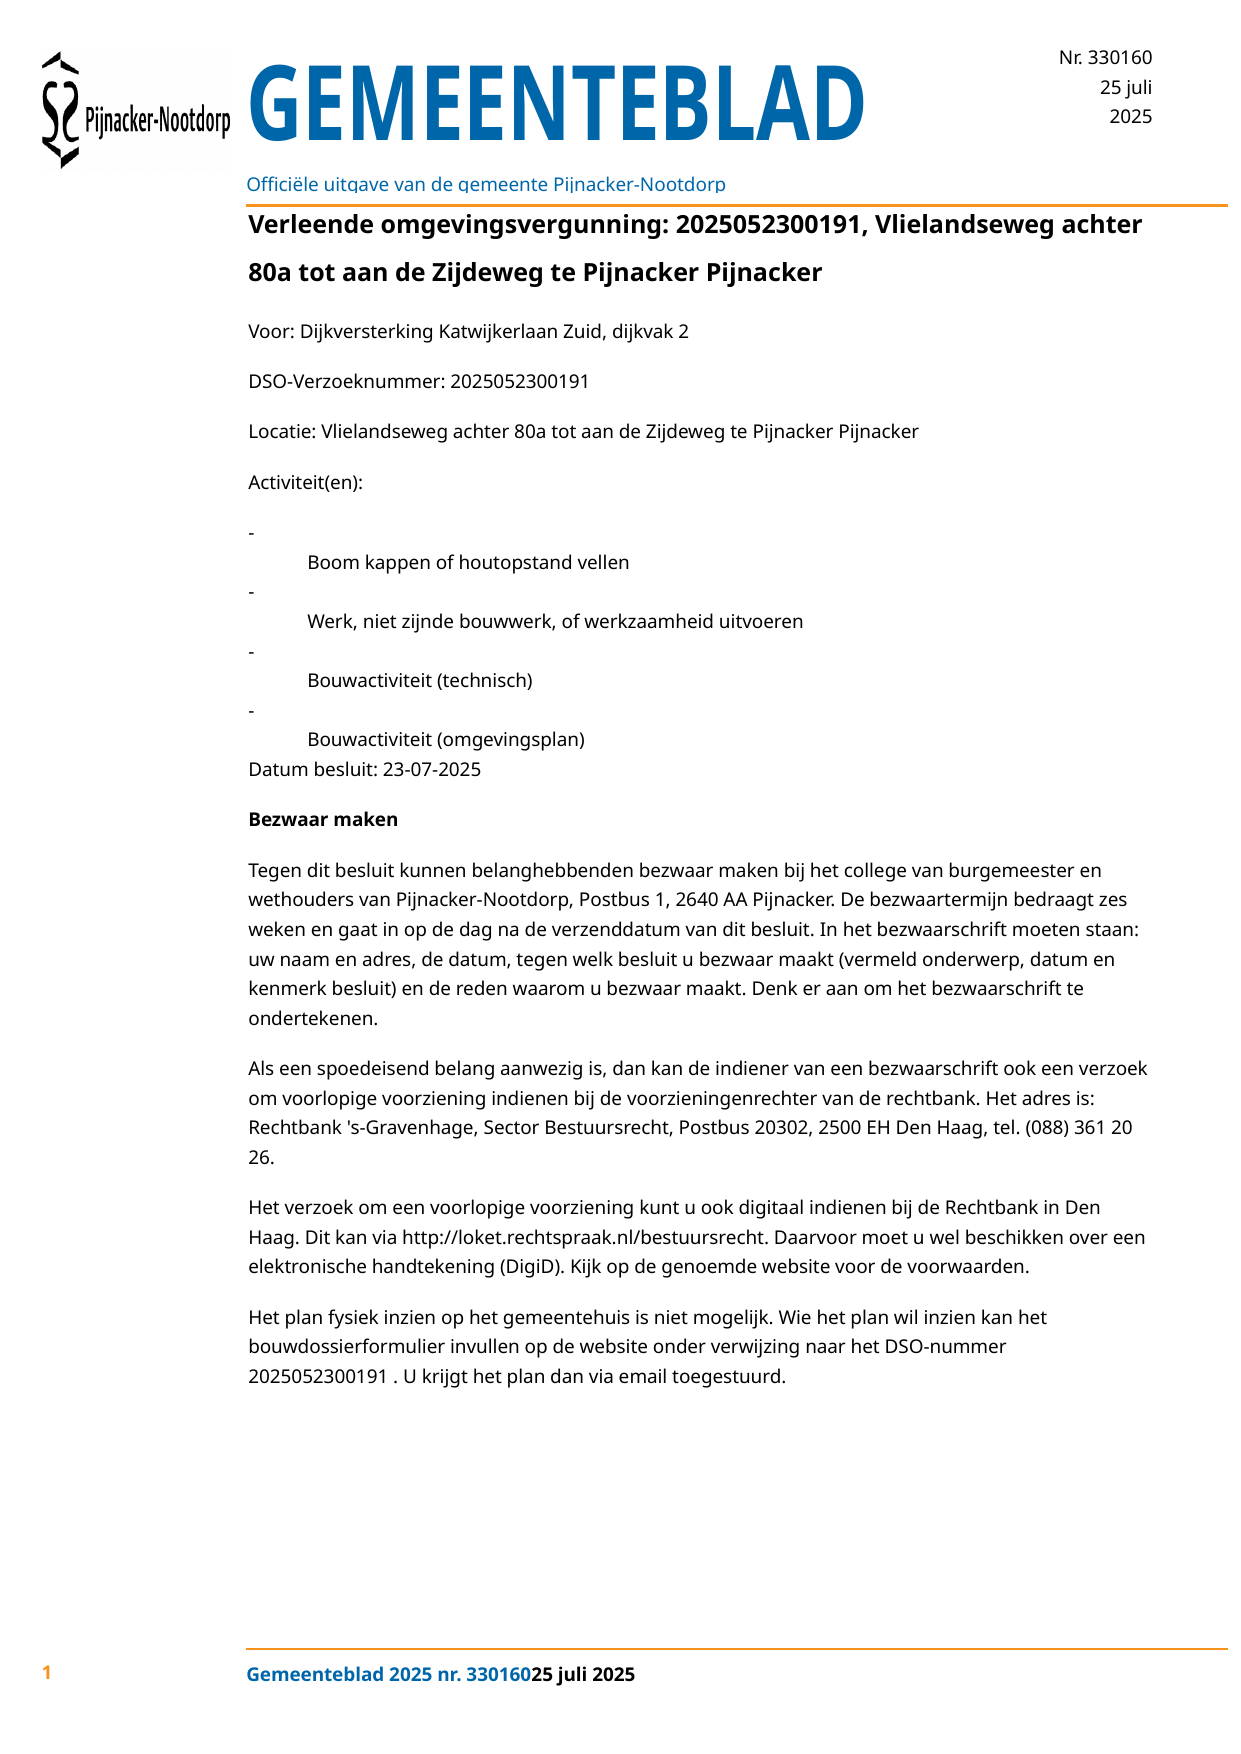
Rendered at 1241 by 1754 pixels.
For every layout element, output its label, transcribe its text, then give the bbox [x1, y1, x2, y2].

text Tegen dit besluit kunnen belanghebbenden bezwaar maken bij het college van burgemeester en wethouders van Pijnacker-Nootdorp, Postbus 1, 2640 AA Pijnacker. De bezwaartermijn bedraagt zes weken en gaat in op de dag na de verzenddatum van dit besluit. In het bezwaarschrift moeten staan: uw naam en adres, de datum, tegen welk besluit u bezwaar maakt (vermeld onderwerp, datum en kenmerk besluit) en de reden waarom u bezwaar maakt. Denk er aan om het bezwaarschrift te ondertekenen. [248, 857, 1152, 1031]
text Het verzoek om een voorlopige voorziening kunt u ook digitaal indienen bij de Rechtbank in Den Haag. Dit kan via http://loket.rechtspraak.nl/bestuursrecht. Daarvoor moet u wel beschikken over een elektronische handtekening (DigiD). Kijk op de genoemde website voor de voorwaarden. [248, 1194, 1152, 1279]
text Verleende omgevingsvergunning: 2025052300191, Vlielandseweg achter 80a tot aan de Zijdeweg te Pijnacker Pijnacker [248, 207, 1152, 288]
text Datum besluit: 23-07-2025 [248, 756, 1152, 782]
list Bouwactiviteit (technisch) [248, 667, 1152, 693]
list Bouwactiviteit (omgevingsplan) [248, 727, 1152, 752]
text Het plan fysiek inzien op het gemeentehuis is niet mogelijk. Wie het plan wil inzien kan het bouwdossierformulier invullen op de website onder verwijzing naar het DSO-nummer 2025052300191 . U krijgt het plan dan via email toegestuurd. [248, 1304, 1152, 1389]
text Als een spoedeisend belang aanwezig is, dan kan de indiener van een bezwaarschrift ook een verzoek om voorlopige voorziening indienen bij de voorzieningenrechter van de rechtbank. Het adres is: Rechtbank 's-Gravenhage, Sector Bestuursrecht, Postbus 20302, 2500 EH Den Haag, tel. (088) 361 20 26. [248, 1055, 1152, 1170]
text Bezwaar maken [248, 807, 1152, 832]
list Boom kappen of houtopstand vellen [248, 549, 1152, 575]
picture [41, 47, 231, 172]
text Voor: Dijkversterking Katwijkerlaan Zuid, dijkvak 2 [248, 318, 1152, 344]
text Activiteit(en): [248, 469, 1152, 495]
list Werk, niet zijnde bouwwerk, of werkzaamheid uitvoeren [248, 608, 1152, 634]
text Locatie: Vlielandseweg achter 80a tot aan de Zijdeweg te Pijnacker Pijnacker [248, 419, 1152, 444]
text DSO-Verzoeknummer: 2025052300191 [248, 368, 1152, 394]
